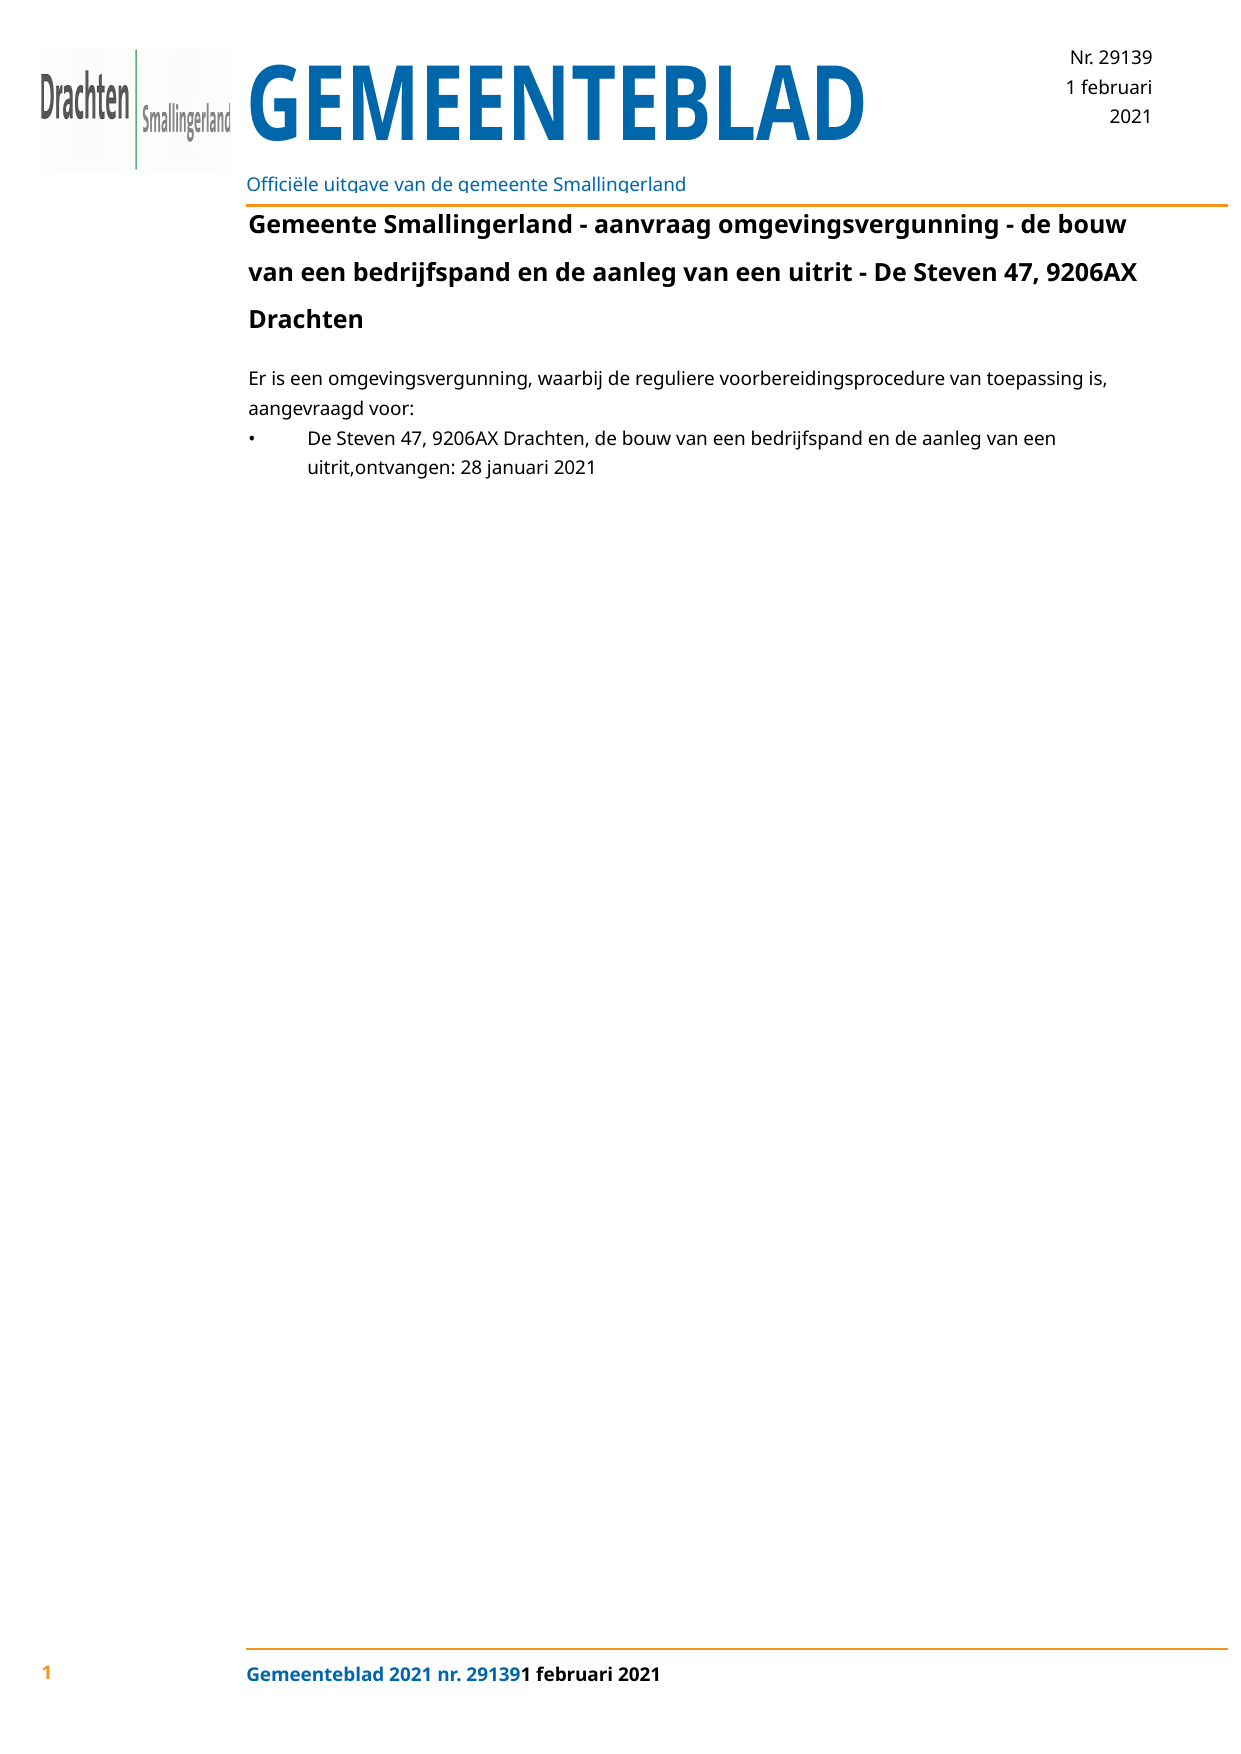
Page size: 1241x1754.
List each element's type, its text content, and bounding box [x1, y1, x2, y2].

list De Steven 47, 9206AX Drachten, de bouw van een bedrijfspand en de aanleg van een uitrit,ontvangen: 28 januari 2021 [248, 425, 1152, 480]
text Gemeente Smallingerland - aanvraag omgevingsvergunning - de bouw van een bedrijfspand en de aanleg van een uitrit - De Steven 47, 9206AX Drachten [248, 207, 1152, 336]
text Er is een omgevingsvergunning, waarbij de reguliere voorbereidingsprocedure van toepassing is, aangevraagd voor: [248, 366, 1152, 421]
picture [41, 47, 231, 172]
